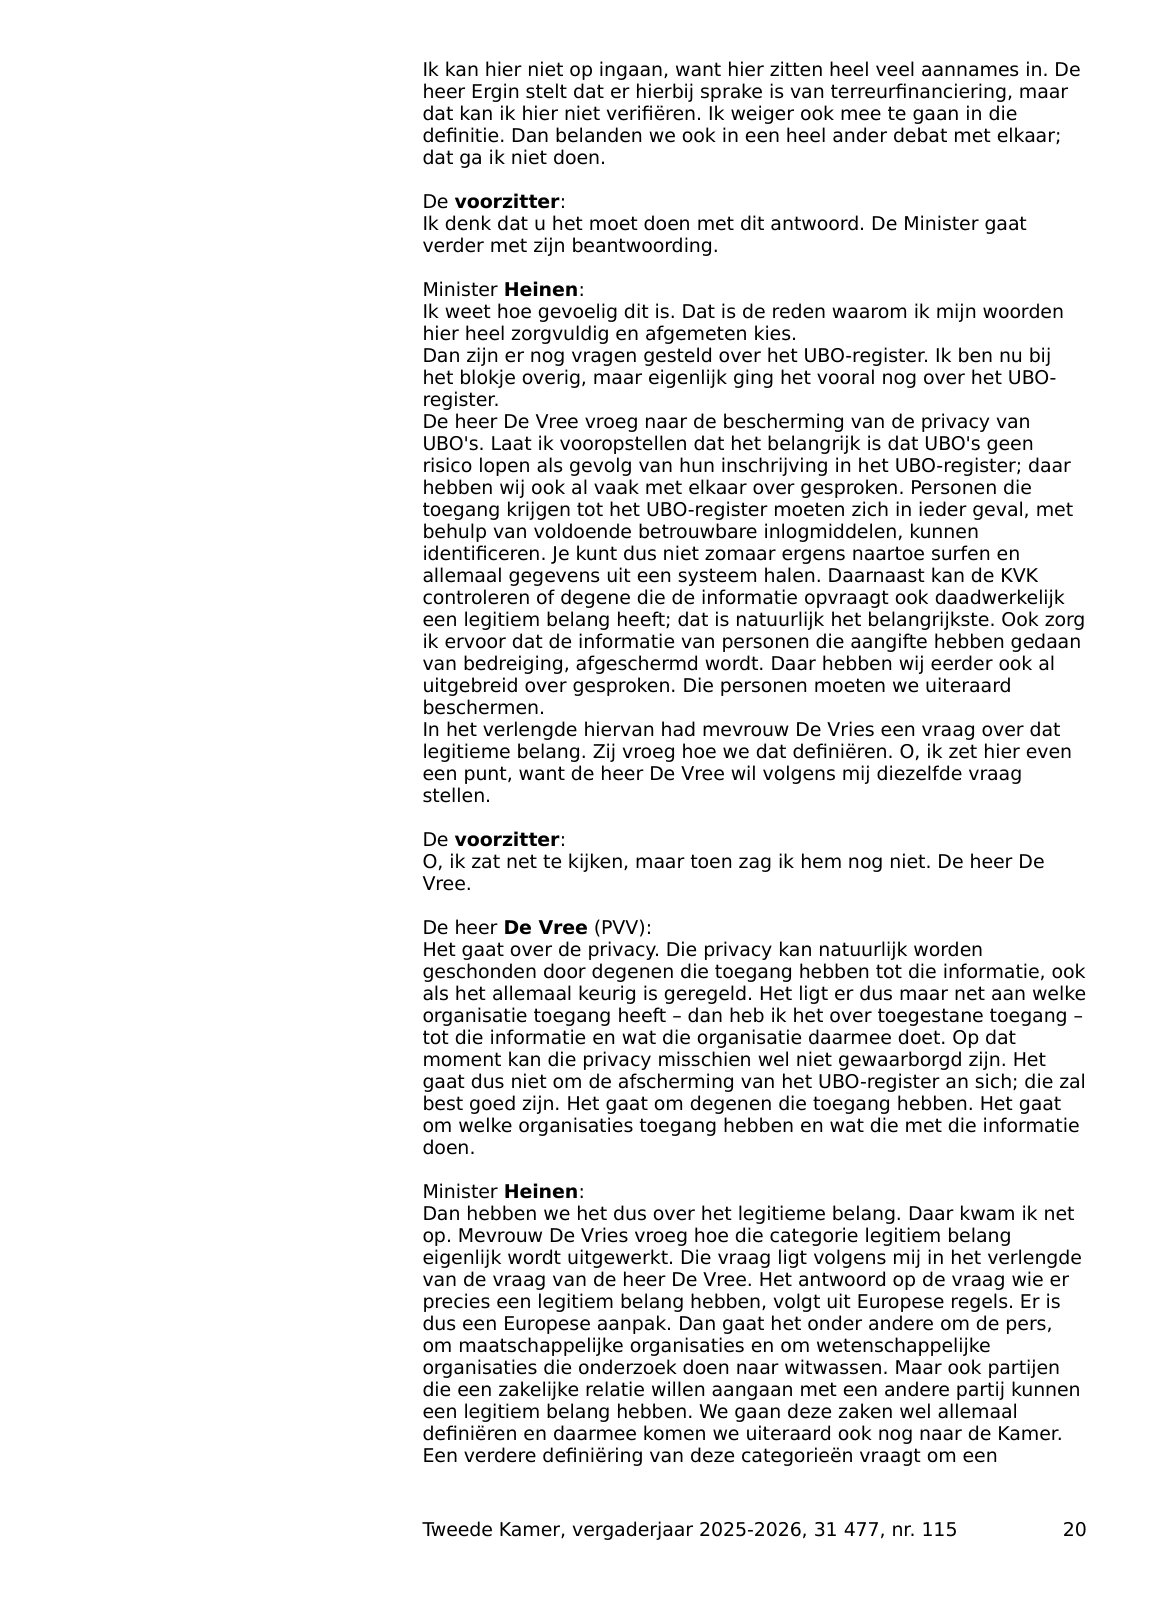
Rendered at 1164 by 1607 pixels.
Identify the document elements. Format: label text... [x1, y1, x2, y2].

text Dan hebben we het dus over het legitieme belang. Daar kwam ik net op. Mevrouw De Vries vroeg hoe die categorie legitiem belang eigenlijk wordt uitgewerkt. Die vraag ligt volgens mij in het verlengde van de vraag van de heer De Vree. Het antwoord op de vraag wie er precies een legitiem belang hebben, volgt uit Europese regels. Er is dus een Europese aanpak. Dan gaat het onder andere om de pers, om maatschappelijke organisaties en om wetenschappelijke organisaties die onderzoek doen naar witwassen. Maar ook partijen die een zakelijke relatie willen aangaan met een andere partij kunnen een legitiem belang hebben. We gaan deze zaken wel allemaal definiëren en daarmee komen we uiteraard ook nog naar de Kamer. Een verdere definiëring van deze categorieën vraagt om een [422, 1203, 1087, 1467]
text Ik kan hier niet op ingaan, want hier zitten heel veel aannames in. De heer Ergin stelt dat er hierbij sprake is van terreurfinanciering, maar dat kan ik hier niet verifiëren. Ik weiger ook mee te gaan in die definitie. Dan belanden we ook in een heel ander debat met elkaar; dat ga ik niet doen. [422, 59, 1087, 169]
text Ik weet hoe gevoelig dit is. Dat is de reden waarom ik mijn woorden hier heel zorgvuldig en afgemeten kies. [422, 301, 1087, 345]
text In het verlengde hiervan had mevrouw De Vries een vraag over dat legitieme belang. Zij vroeg hoe we dat definiëren. O, ik zet hier even een punt, want de heer De Vree wil volgens mij diezelfde vraag stellen. [422, 719, 1087, 807]
text Ik denk dat u het moet doen met dit antwoord. De Minister gaat verder met zijn beantwoording. [422, 213, 1087, 257]
text De voorzitter: [422, 191, 1087, 213]
text Minister Heinen: [422, 1181, 1087, 1203]
text Dan zijn er nog vragen gesteld over het UBO-register. Ik ben nu bij het blokje overig, maar eigenlijk ging het vooral nog over het UBO-register. [422, 345, 1087, 411]
text Het gaat over de privacy. Die privacy kan natuurlijk worden geschonden door degenen die toegang hebben tot die informatie, ook als het allemaal keurig is geregeld. Het ligt er dus maar net aan welke organisatie toegang heeft – dan heb ik het over toegestane toegang – tot die informatie en wat die organisatie daarmee doet. Op dat moment kan die privacy misschien wel niet gewaarborgd zijn. Het gaat dus niet om de afscherming van het UBO-register an sich; die zal best goed zijn. Het gaat om degenen die toegang hebben. Het gaat om welke organisaties toegang hebben en wat die met die informatie doen. [422, 939, 1087, 1159]
text De voorzitter: [422, 829, 1087, 851]
text O, ik zat net te kijken, maar toen zag ik hem nog niet. De heer De Vree. [422, 851, 1087, 895]
text Minister Heinen: [422, 279, 1087, 301]
text De heer De Vree (PVV): [422, 917, 1087, 939]
text De heer De Vree vroeg naar de bescherming van de privacy van UBO's. Laat ik vooropstellen dat het belangrijk is dat UBO's geen risico lopen als gevolg van hun inschrijving in het UBO-register; daar hebben wij ook al vaak met elkaar over gesproken. Personen die toegang krijgen tot het UBO-register moeten zich in ieder geval, met behulp van voldoende betrouwbare inlogmiddelen, kunnen identificeren. Je kunt dus niet zomaar ergens naartoe surfen en allemaal gegevens uit een systeem halen. Daarnaast kan de KVK controleren of degene die de informatie opvraagt ook daadwerkelijk een legitiem belang heeft; dat is natuurlijk het belangrijkste. Ook zorg ik ervoor dat de informatie van personen die aangifte hebben gedaan van bedreiging, afgeschermd wordt. Daar hebben wij eerder ook al uitgebreid over gesproken. Die personen moeten we uiteraard beschermen. [422, 411, 1087, 719]
